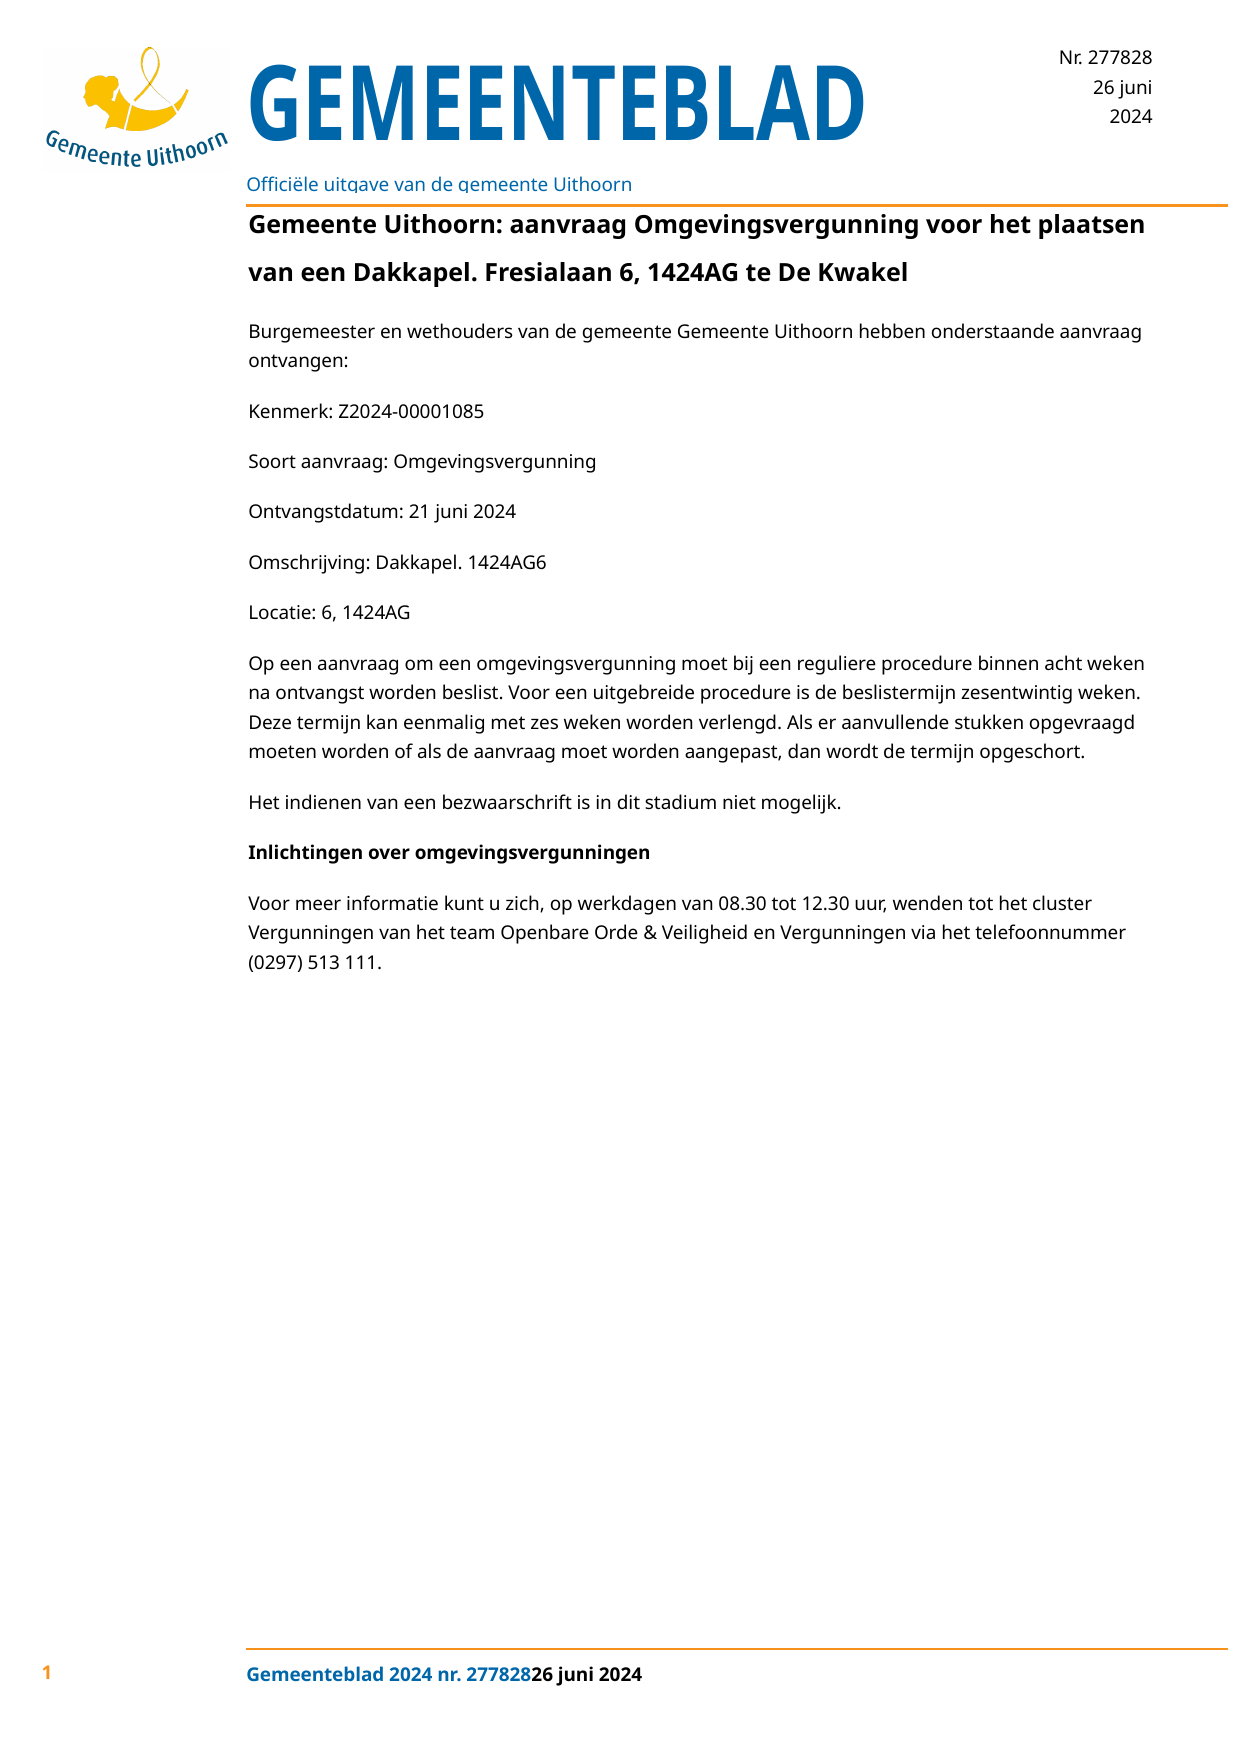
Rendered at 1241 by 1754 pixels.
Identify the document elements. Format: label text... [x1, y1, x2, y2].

text Op een aanvraag om een omgevingsvergunning moet bij een reguliere procedure binnen acht weken na ontvangst worden beslist. Voor een uitgebreide procedure is de beslistermijn zesentwintig weken. Deze termijn kan eenmalig met zes weken worden verlengd. Als er aanvullende stukken opgevraagd moeten worden of als de aanvraag moet worden aangepast, dan wordt de termijn opgeschort. [248, 650, 1152, 764]
text Ontvangstdatum: 21 juni 2024 [248, 499, 1152, 524]
text Locatie: 6, 1424AG [248, 599, 1152, 625]
text Omschrijving: Dakkapel. 1424AG6 [248, 549, 1152, 575]
text Voor meer informatie kunt u zich, op werkdagen van 08.30 tot 12.30 uur, wenden tot het cluster Vergunningen van het team Openbare Orde & Veiligheid en Vergunningen via het telefoonnummer (0297) 513 111. [248, 890, 1152, 975]
picture [41, 47, 231, 172]
text Inlichtingen over omgevingsvergunningen [248, 839, 1152, 865]
text Burgemeester en wethouders van de gemeente Gemeente Uithoorn hebben onderstaande aanvraag ontvangen: [248, 318, 1152, 373]
text Gemeente Uithoorn: aanvraag Omgevingsvergunning voor het plaatsen van een Dakkapel. Fresialaan 6, 1424AG te De Kwakel [248, 207, 1152, 288]
text Kenmerk: Z2024-00001085 [248, 398, 1152, 424]
text Soort aanvraag: Omgevingsvergunning [248, 448, 1152, 474]
text Het indienen van een bezwaarschrift is in dit stadium niet mogelijk. [248, 789, 1152, 815]
